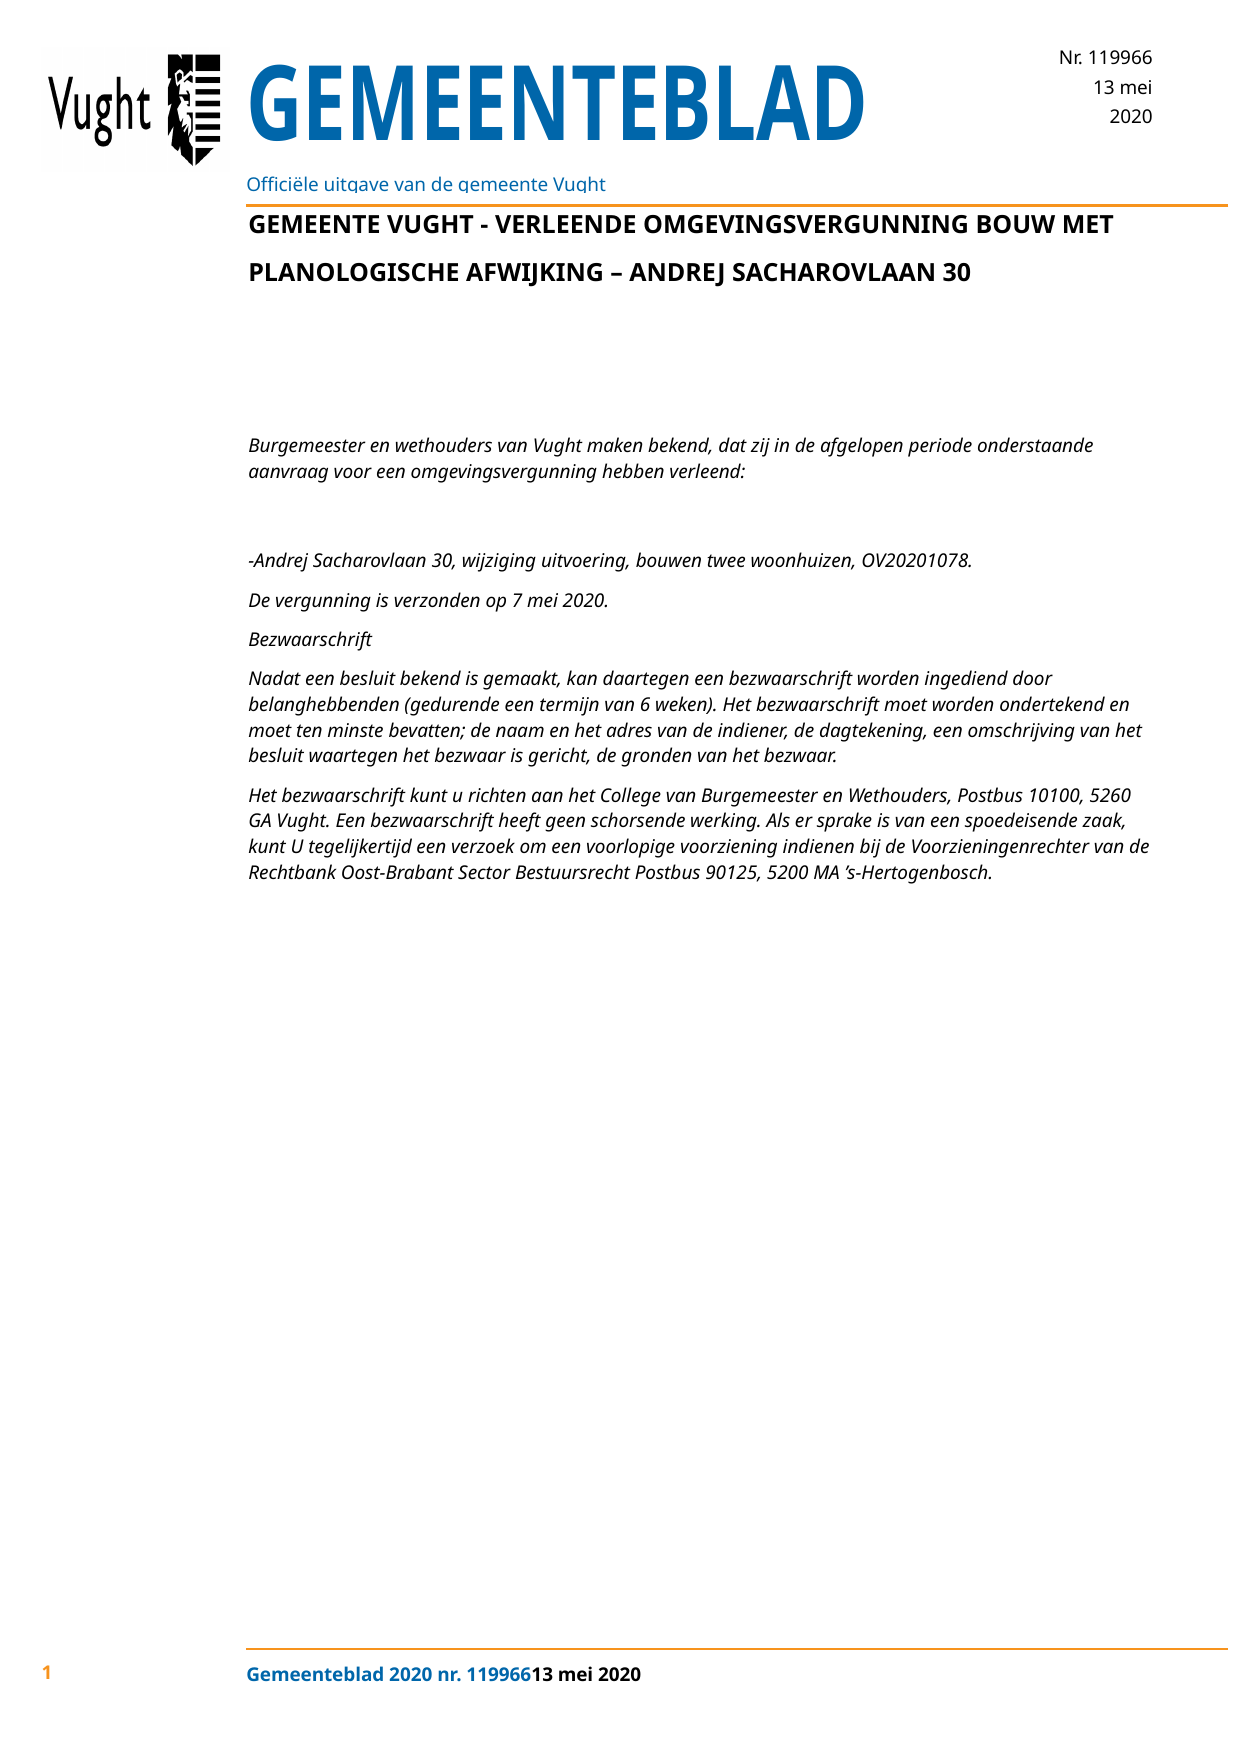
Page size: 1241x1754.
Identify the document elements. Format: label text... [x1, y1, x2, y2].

text Nadat een besluit bekend is gemaakt, kan daartegen een bezwaarschrift worden ingediend door belanghebbenden (gedurende een termijn van 6 weken). Het bezwaarschrift moet worden ondertekend en moet ten minste bevatten; de naam en het adres van de indiener, de dagtekening, een omschrijving van het besluit waartegen het bezwaar is gericht, de gronden van het bezwaar. [248, 666, 1152, 768]
text -Andrej Sacharovlaan 30, wijziging uitvoering, bouwen twee woonhuizen, OV20201078. [248, 548, 1152, 573]
text Burgemeester en wethouders van Vught maken bekend, dat zij in de afgelopen periode onderstaande aanvraag voor een omgevingsvergunning hebben verleend: [248, 432, 1152, 484]
text GEMEENTE VUGHT - VERLEENDE OMGEVINGSVERGUNNING BOUW MET PLANOLOGISCHE AFWIJKING – ANDREJ SACHAROVLAAN 30 [248, 207, 1152, 288]
picture [41, 47, 231, 172]
text Bezwaarschrift [248, 626, 1152, 652]
text De vergunning is verzonden op 7 mei 2020. [248, 587, 1152, 613]
text Het bezwaarschrift kunt u richten aan het College van Burgemeester en Wethouders, Postbus 10100, 5260 GA Vught. Een bezwaarschrift heeft geen schorsende werking. Als er sprake is van een spoedeisende zaak, kunt U tegelijkertijd een verzoek om een voorlopige voorziening indienen bij de Voorzieningenrechter van de Rechtbank Oost-Brabant Sector Bestuursrecht Postbus 90125, 5200 MA ’s-Hertogenbosch. [248, 782, 1152, 885]
